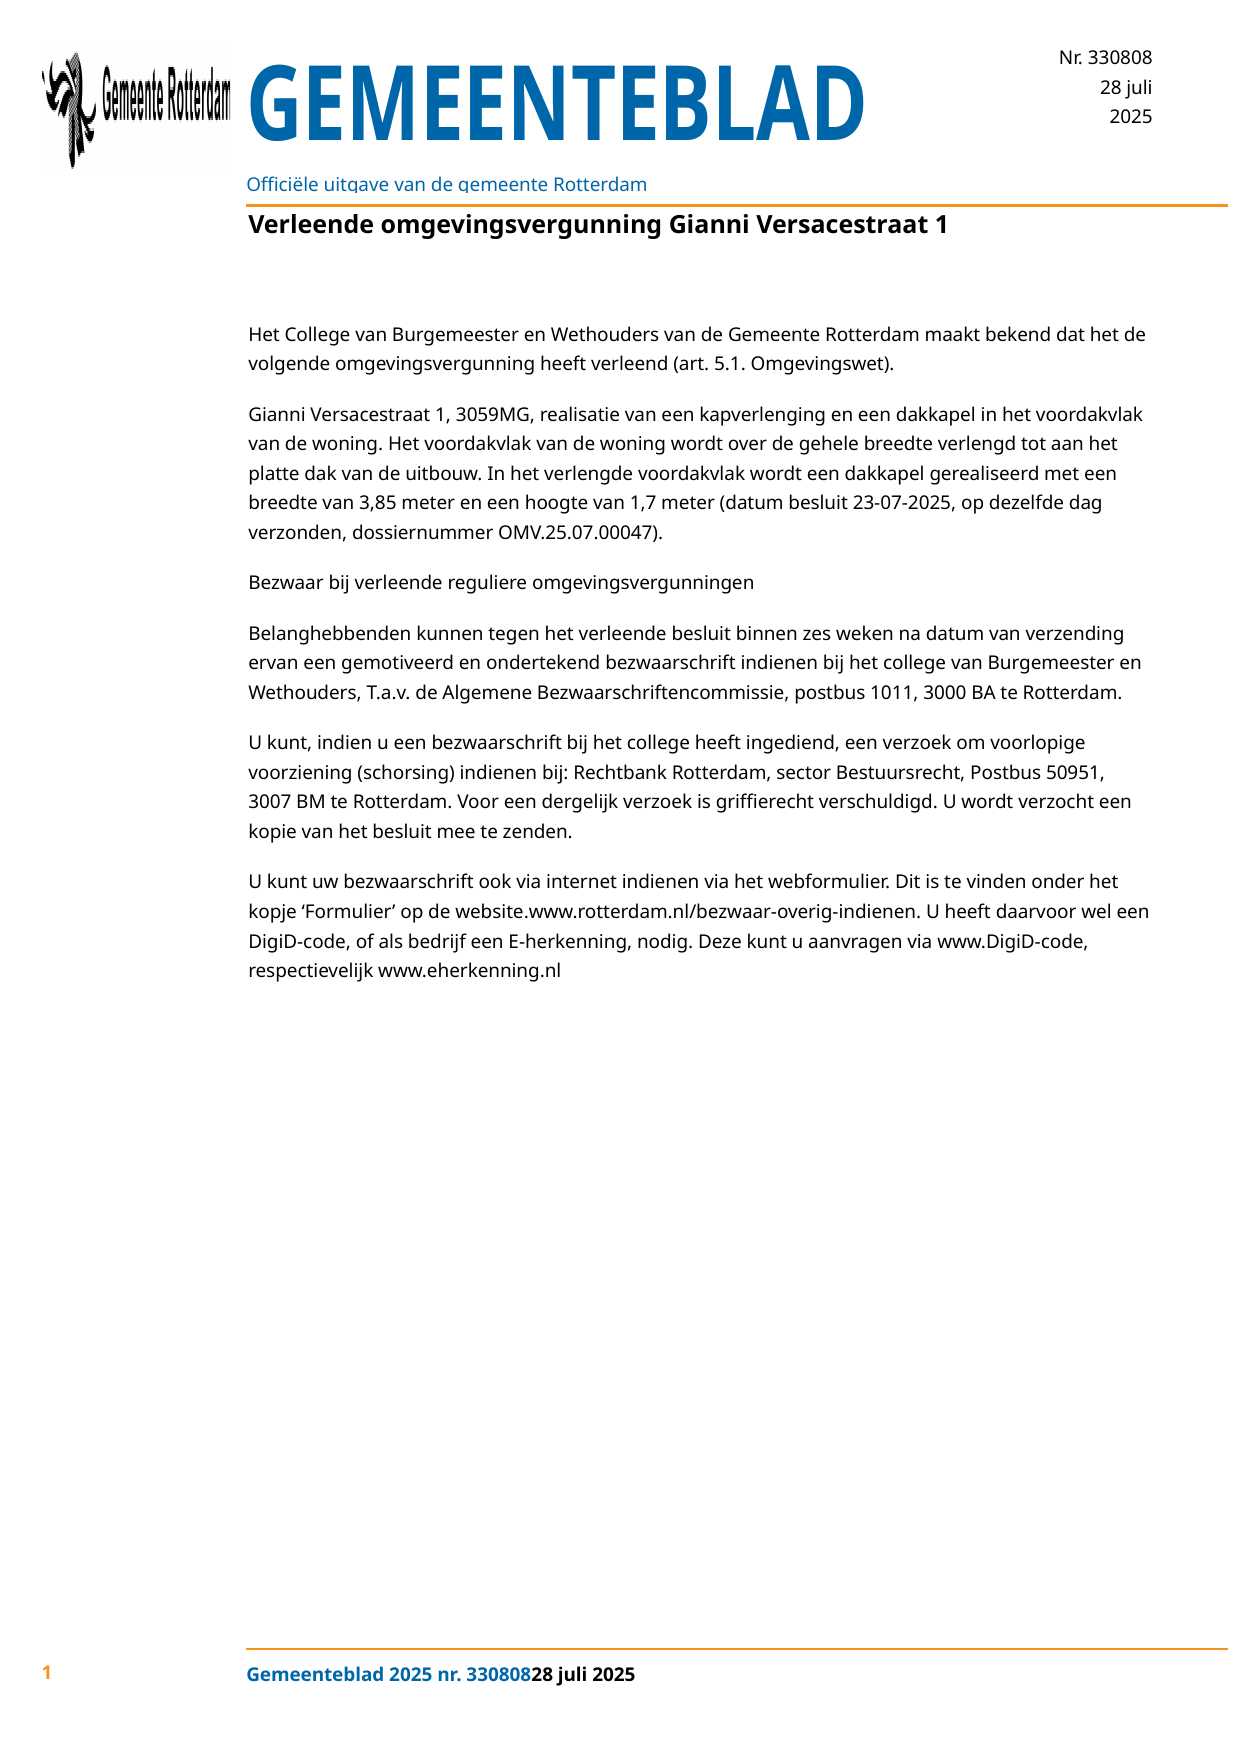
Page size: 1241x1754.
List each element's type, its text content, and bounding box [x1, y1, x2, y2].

text Verleende omgevingsvergunning Gianni Versacestraat 1 [248, 207, 1152, 241]
text Het College van Burgemeester en Wethouders van de Gemeente Rotterdam maakt bekend dat het de volgende omgevingsvergunning heeft verleend (art. 5.1. Omgevingswet). [248, 321, 1152, 376]
text Belanghebbenden kunnen tegen het verleende besluit binnen zes weken na datum van verzending ervan een gemotiveerd en ondertekend bezwaarschrift indienen bij het college van Burgemeester en Wethouders, T.a.v. de Algemene Bezwaarschriftencommissie, postbus 1011, 3000 BA te Rotterdam. [248, 620, 1152, 705]
text Gianni Versacestraat 1, 3059MG, realisatie van een kapverlenging en een dakkapel in het voordakvlak van de woning. Het voordakvlak van de woning wordt over de gehele breedte verlengd tot aan het platte dak van de uitbouw. In het verlengde voordakvlak wordt een dakkapel gerealiseerd met een breedte van 3,85 meter en een hoogte van 1,7 meter (datum besluit 23-07-2025, op dezelfde dag verzonden, dossiernummer OMV.25.07.00047). [248, 401, 1152, 545]
picture [41, 47, 231, 172]
text U kunt, indien u een bezwaarschrift bij het college heeft ingediend, een verzoek om voorlopige voorziening (schorsing) indienen bij: Rechtbank Rotterdam, sector Bestuursrecht, Postbus 50951, 3007 BM te Rotterdam. Voor een dergelijk verzoek is griffierecht verschuldigd. U wordt verzocht een kopie van het besluit mee te zenden. [248, 729, 1152, 844]
text U kunt uw bezwaarschrift ook via internet indienen via het webformulier. Dit is te vinden onder het kopje ‘Formulier’ op de website.www.rotterdam.nl/bezwaar-overig-indienen. U heeft daarvoor wel een DigiD-code, of als bedrijf een E-herkenning, nodig. Deze kunt u aanvragen via www.DigiD-code, respectievelijk www.eherkenning.nl [248, 869, 1152, 983]
text Bezwaar bij verleende reguliere omgevingsvergunningen [248, 569, 1152, 595]
